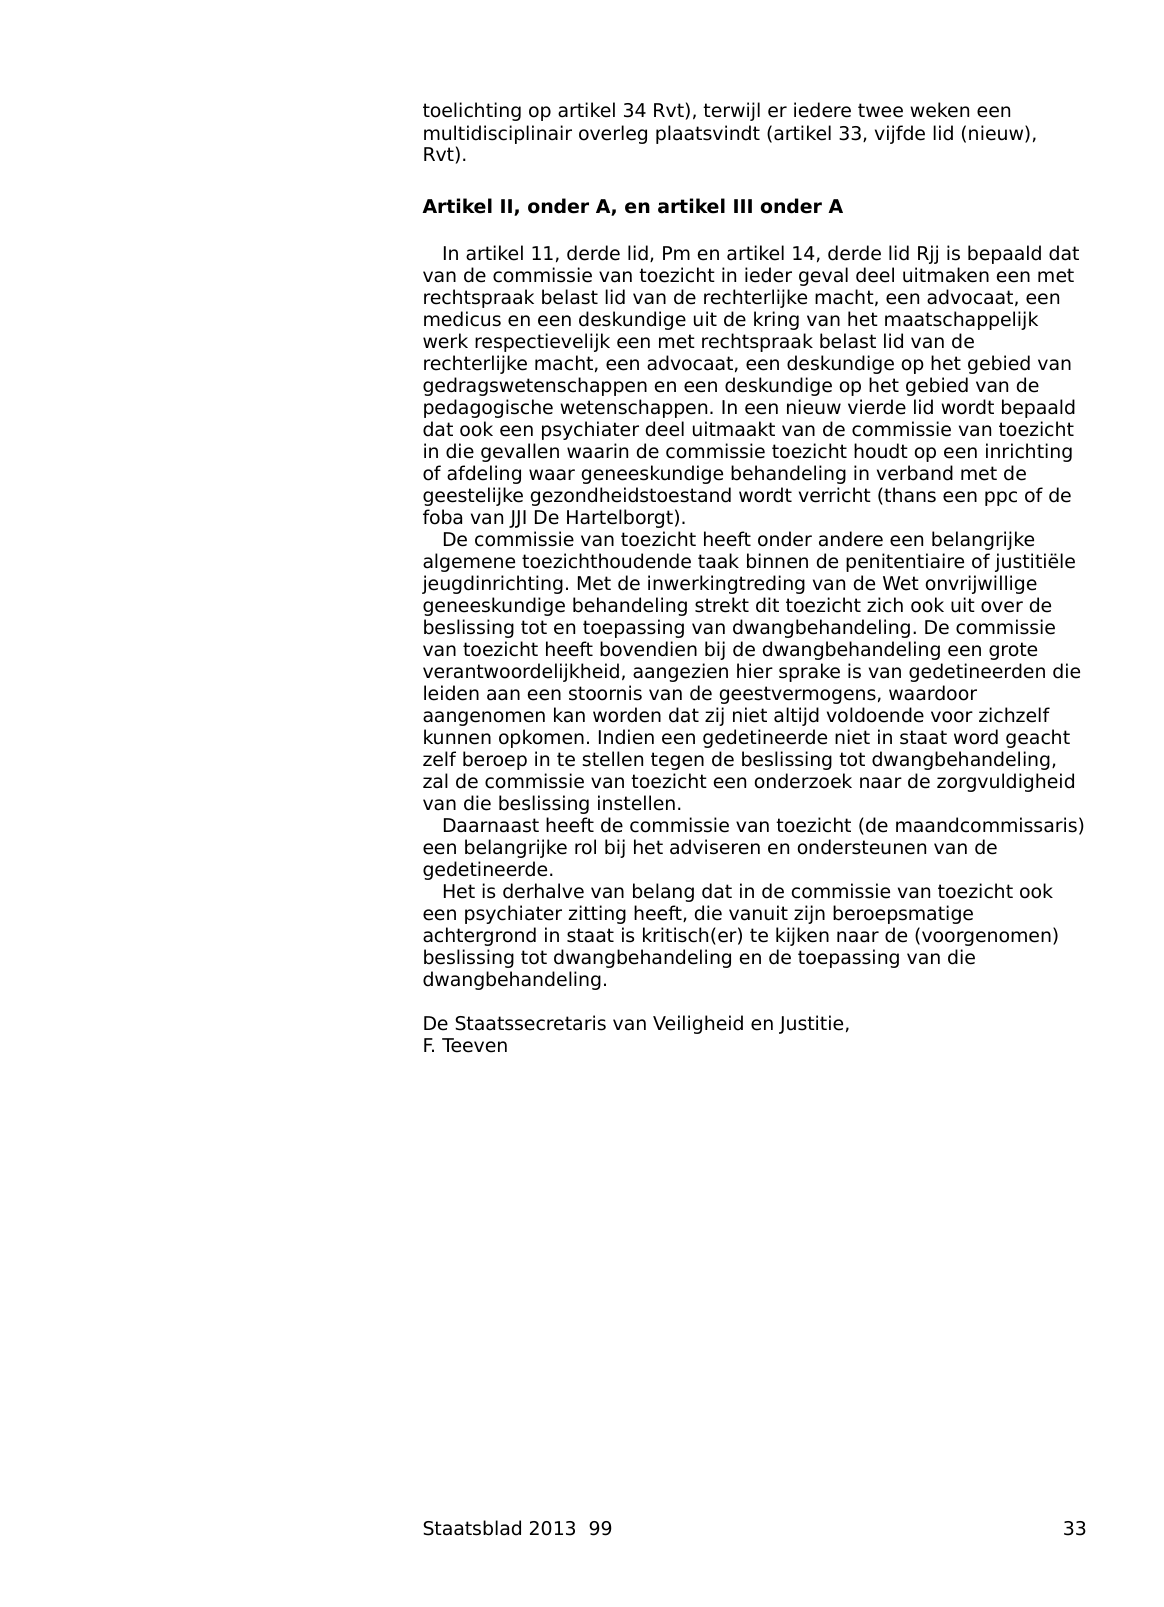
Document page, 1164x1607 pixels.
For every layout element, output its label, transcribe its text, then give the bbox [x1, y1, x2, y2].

subtitle Artikel II, onder A, en artikel III onder A [422, 196, 1087, 218]
text De commissie van toezicht heeft onder andere een belangrijke algemene toezichthoudende taak binnen de penitentiaire of justitiële jeugdinrichting. Met de inwerkingtreding van de Wet onvrijwillige geneeskundige behandeling strekt dit toezicht zich ook uit over de beslissing tot en toepassing van dwangbehandeling. De commissie van toezicht heeft bovendien bij de dwangbehandeling een grote verantwoordelijkheid, aangezien hier sprake is van gedetineerden die leiden aan een stoornis van de geestvermogens, waardoor aangenomen kan worden dat zij niet altijd voldoende voor zichzelf kunnen opkomen. Indien een gedetineerde niet in staat word geacht zelf beroep in te stellen tegen de beslissing tot dwangbehandeling, zal de commissie van toezicht een onderzoek naar de zorgvuldigheid van die beslissing instellen. [422, 529, 1087, 815]
text Het is derhalve van belang dat in de commissie van toezicht ook een psychiater zitting heeft, die vanuit zijn beroepsmatige achtergrond in staat is kritisch(er) te kijken naar de (voorgenomen) beslissing tot dwangbehandeling en de toepassing van die dwangbehandeling. [422, 881, 1087, 991]
text De Staatssecretaris van Veiligheid en Justitie, F. Teeven [422, 1013, 1087, 1057]
text In artikel 11, derde lid, Pm en artikel 14, derde lid Rjj is bepaald dat van de commissie van toezicht in ieder geval deel uitmaken een met rechtspraak belast lid van de rechterlijke macht, een advocaat, een medicus en een deskundige uit de kring van het maatschappelijk werk respectievelijk een met rechtspraak belast lid van de rechterlijke macht, een advocaat, een deskundige op het gebied van gedragswetenschappen en een deskundige op het gebied van de pedagogische wetenschappen. In een nieuw vierde lid wordt bepaald dat ook een psychiater deel uitmaakt van de commissie van toezicht in die gevallen waarin de commissie toezicht houdt op een inrichting of afdeling waar geneeskundige behandeling in verband met de geestelijke gezondheidstoestand wordt verricht (thans een ppc of de foba van JJI De Hartelborgt). [422, 243, 1087, 529]
text Daarnaast heeft de commissie van toezicht (de maandcommissaris) een belangrijke rol bij het adviseren en ondersteunen van de gedetineerde. [422, 815, 1087, 881]
text toelichting op artikel 34 Rvt), terwijl er iedere twee weken een multidisciplinair overleg plaatsvindt (artikel 33, vijfde lid (nieuw), Rvt). [422, 100, 1087, 166]
